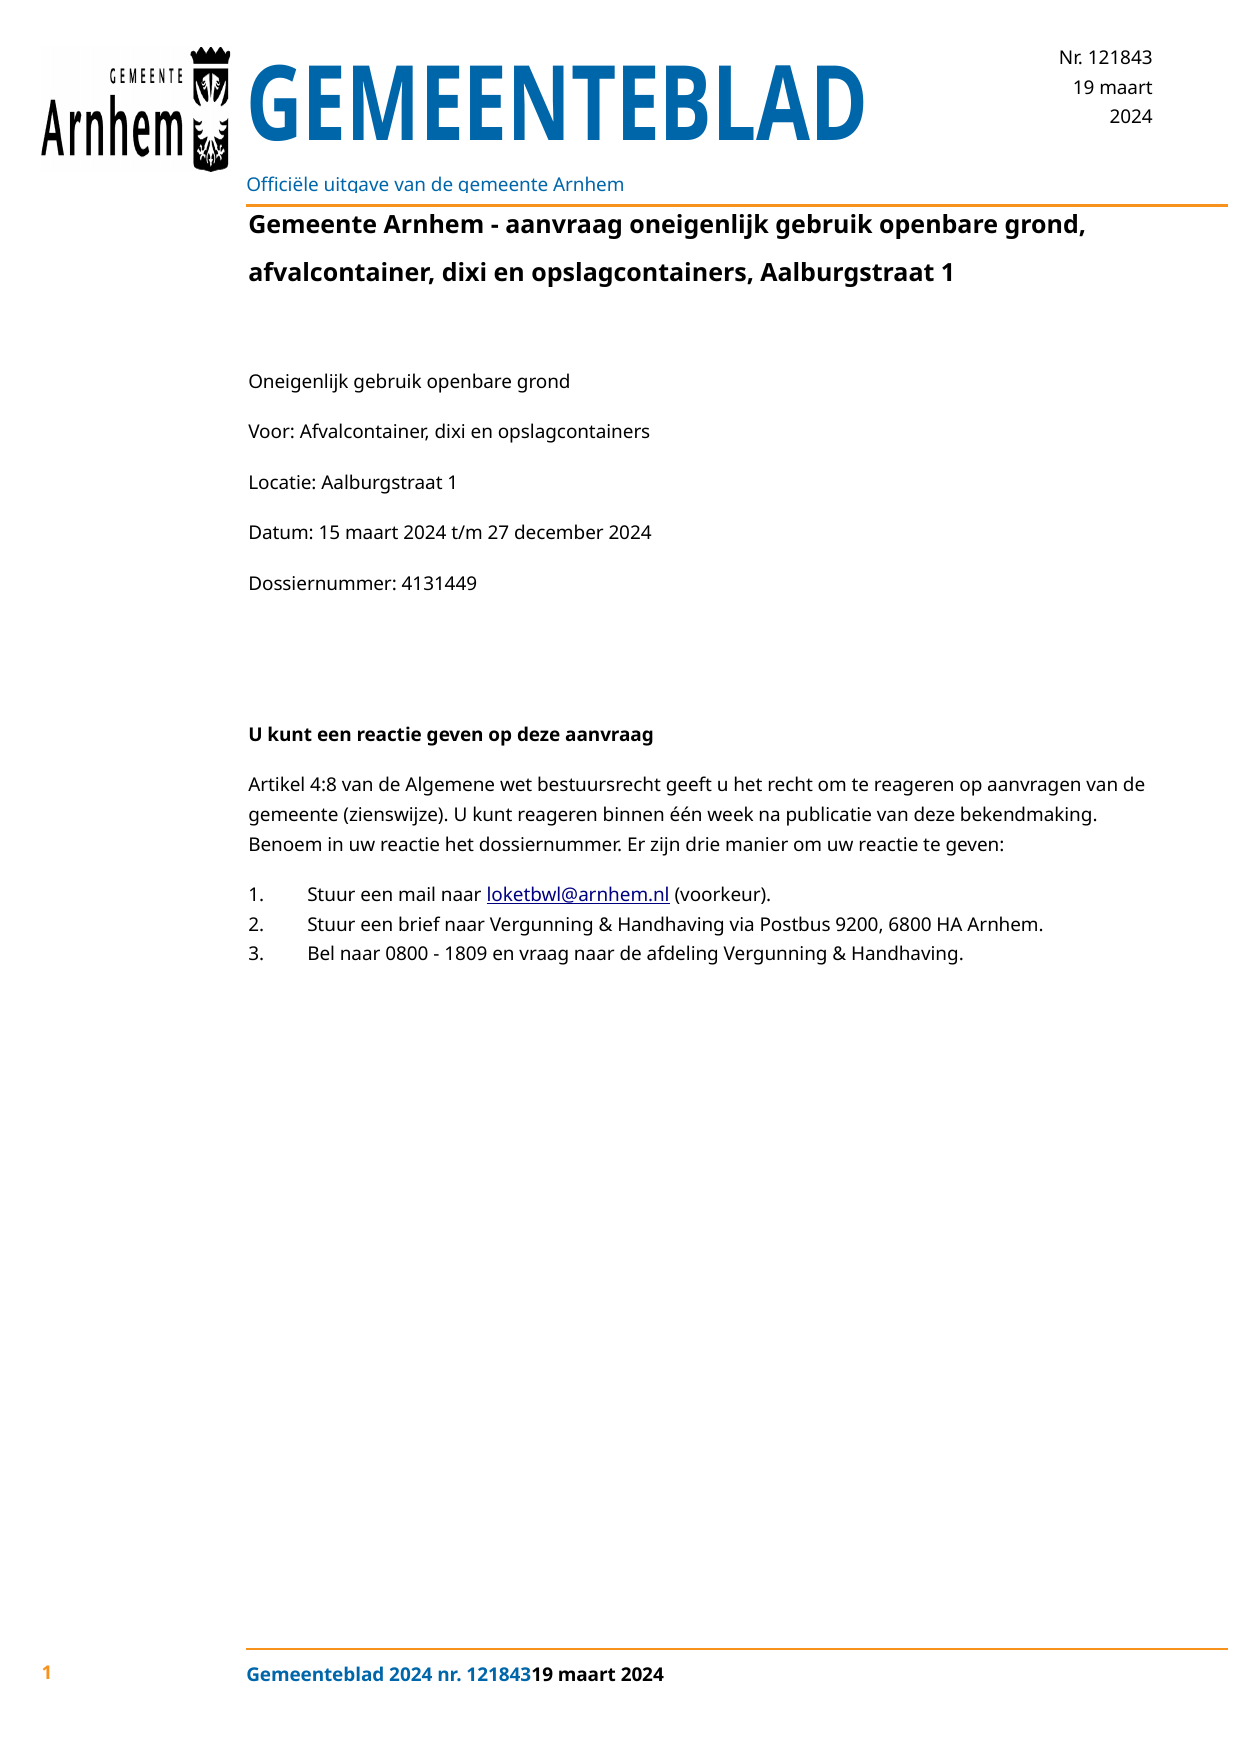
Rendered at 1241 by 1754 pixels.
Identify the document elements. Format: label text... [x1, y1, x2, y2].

list Stuur een mail naar loketbwl@arnhem.nl (voorkeur). [248, 881, 1152, 907]
text U kunt een reactie geven op deze aanvraag [248, 721, 1152, 747]
picture [41, 47, 231, 172]
text Dossiernummer: 4131449 [248, 570, 1152, 596]
text Gemeente Arnhem - aanvraag oneigenlijk gebruik openbare grond, afvalcontainer, dixi en opslagcontainers, Aalburgstraat 1 [248, 207, 1152, 288]
list Bel naar 0800 - 1809 en vraag naar de afdeling Vergunning & Handhaving. [248, 940, 1152, 966]
text Datum: 15 maart 2024 t/m 27 december 2024 [248, 519, 1152, 545]
text Oneigenlijk gebruik openbare grond [248, 368, 1152, 394]
text Locatie: Aalburgstraat 1 [248, 469, 1152, 495]
text Artikel 4:8 van de Algemene wet bestuursrecht geeft u het recht om te reageren op aanvragen van de gemeente (zienswijze). U kunt reageren binnen één week na publicatie van deze bekendmaking. Benoem in uw reactie het dossiernummer. Er zijn drie manier om uw reactie te geven: [248, 772, 1152, 857]
list Stuur een brief naar Vergunning & Handhaving via Postbus 9200, 6800 HA Arnhem. [248, 911, 1152, 937]
text Voor: Afvalcontainer, dixi en opslagcontainers [248, 419, 1152, 444]
